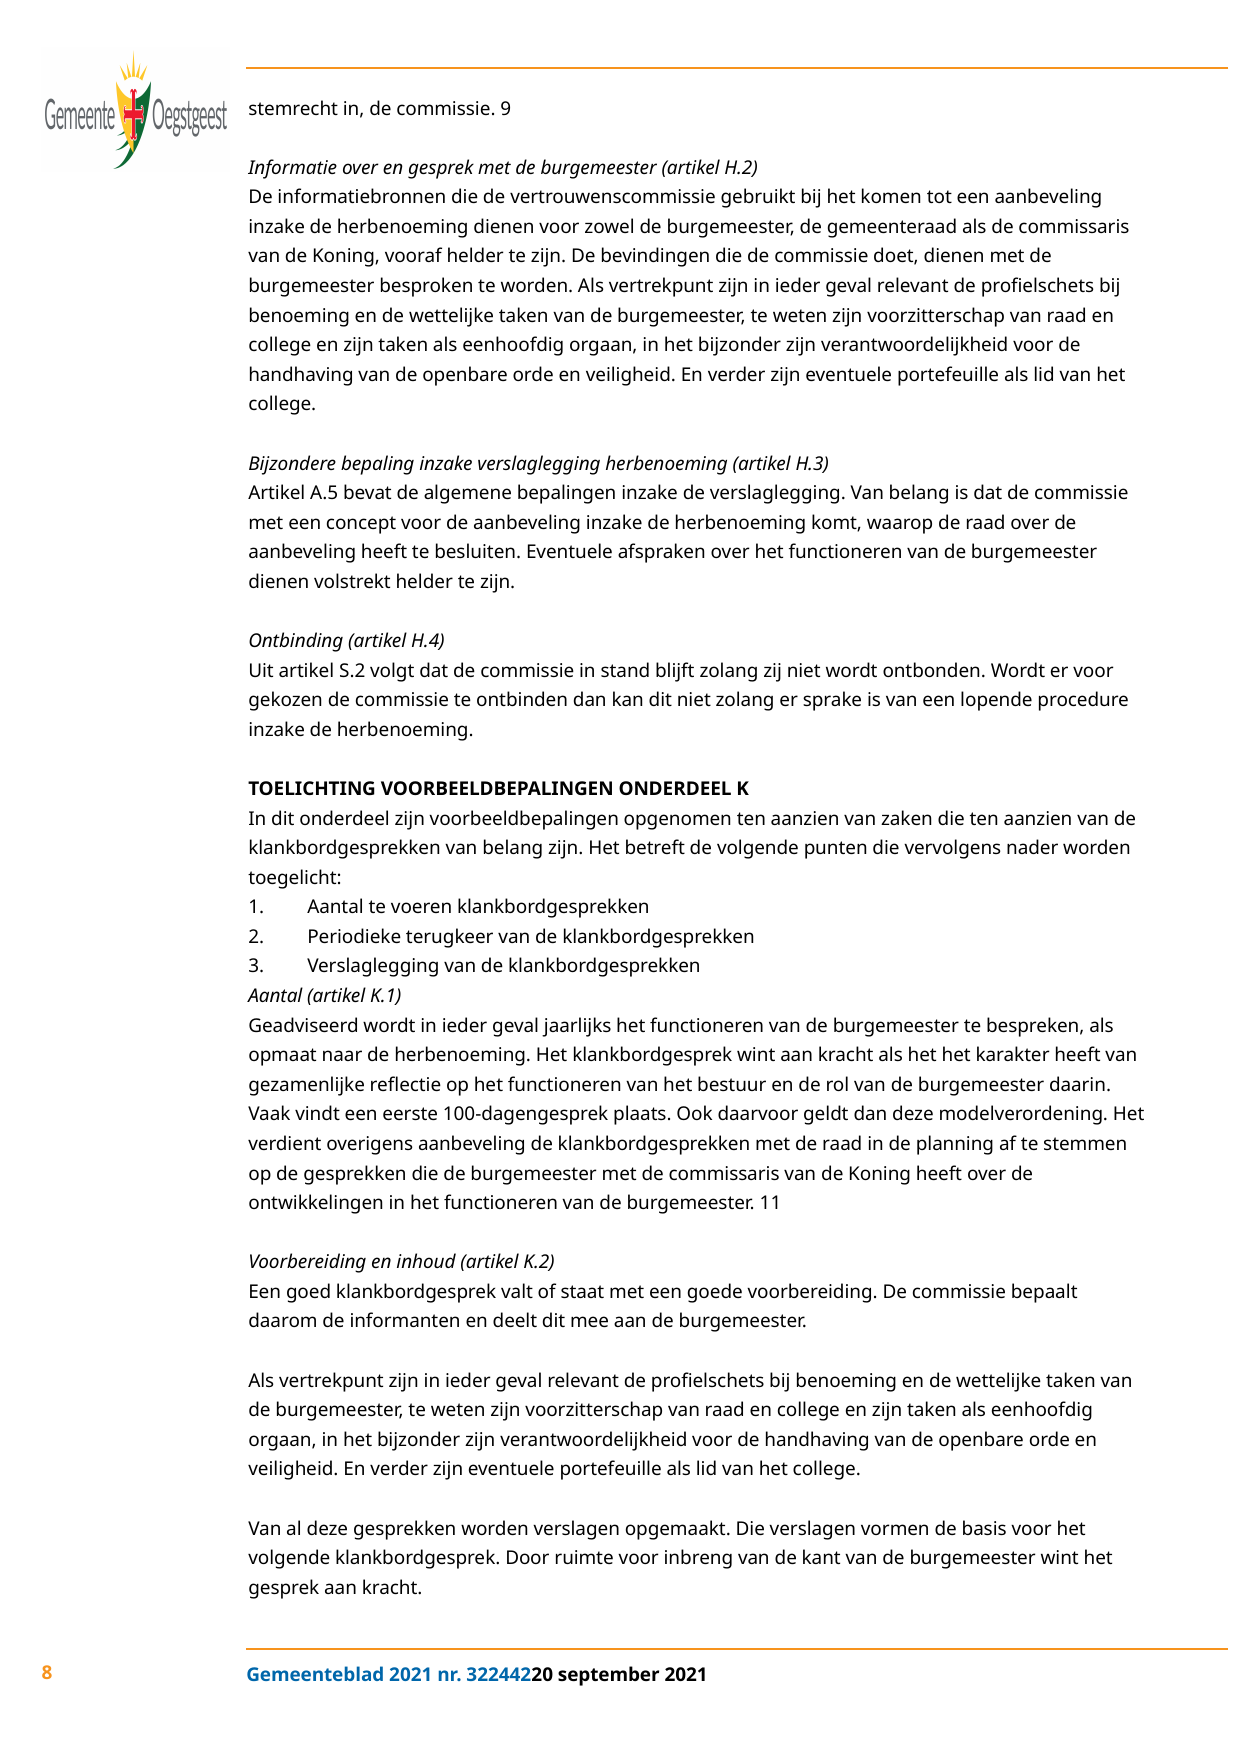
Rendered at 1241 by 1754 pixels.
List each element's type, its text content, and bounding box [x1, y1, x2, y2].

text TOELICHTING VOORBEELDBEPALINGEN ONDERDEEL K [248, 775, 1152, 801]
list Periodieke terugkeer van de klankbordgesprekken [248, 923, 1152, 949]
text Ontbinding (artikel H.4) [248, 627, 1152, 653]
text Informatie over en gesprek met de burgemeester (artikel H.2) [248, 154, 1152, 180]
text stemrecht in, de commissie. 9 [248, 95, 1152, 121]
text Aantal (artikel K.1) [248, 982, 1152, 1008]
text Artikel A.5 bevat de algemene bepalingen inzake de verslaglegging. Van belang is dat de commissie met een concept voor de aanbeveling inzake de herbenoeming komt, waarop de raad over de aanbeveling heeft te besluiten. Eventuele afspraken over het functioneren van de burgemeester dienen volstrekt helder te zijn. [248, 479, 1152, 594]
text Als vertrekpunt zijn in ieder geval relevant de profielschets bij benoeming en de wettelijke taken van de burgemeester, te weten zijn voorzitterschap van raad en college en zijn taken als eenhoofdig orgaan, in het bijzonder zijn verantwoordelijkheid voor de handhaving van de openbare orde en veiligheid. En verder zijn eventuele portefeuille als lid van het college. [248, 1367, 1152, 1481]
text Van al deze gesprekken worden verslagen opgemaakt. Die verslagen vormen de basis voor het volgende klankbordgesprek. Door ruimte voor inbreng van de kant van de burgemeester wint het gesprek aan kracht. [248, 1515, 1152, 1600]
text De informatiebronnen die de vertrouwenscommissie gebruikt bij het komen tot een aanbeveling inzake de herbenoeming dienen voor zowel de burgemeester, de gemeenteraad als de commissaris van de Koning, vooraf helder te zijn. De bevindingen die de commissie doet, dienen met de burgemeester besproken te worden. Als vertrekpunt zijn in ieder geval relevant de profielschets bij benoeming en de wettelijke taken van de burgemeester, te weten zijn voorzitterschap van raad en college en zijn taken als eenhoofdig orgaan, in het bijzonder zijn verantwoordelijkheid voor de handhaving van de openbare orde en veiligheid. En verder zijn eventuele portefeuille als lid van het college. [248, 183, 1152, 416]
text Geadviseerd wordt in ieder geval jaarlijks het functioneren van de burgemeester te bespreken, als opmaat naar de herbenoeming. Het klankbordgesprek wint aan kracht als het het karakter heeft van gezamenlijke reflectie op het functioneren van het bestuur en de rol van de burgemeester daarin. Vaak vindt een eerste 100-dagengesprek plaats. Ook daarvoor geldt dan deze modelverordening. Het verdient overigens aanbeveling de klankbordgesprekken met de raad in de planning af te stemmen op de gesprekken die de burgemeester met de commissaris van de Koning heeft over de ontwikkelingen in het functioneren van de burgemeester. 11 [248, 1012, 1152, 1215]
text Uit artikel S.2 volgt dat de commissie in stand blijft zolang zij niet wordt ontbonden. Wordt er voor gekozen de commissie te ontbinden dan kan dit niet zolang er sprake is van een lopende procedure inzake de herbenoeming. [248, 657, 1152, 742]
list Aantal te voeren klankbordgesprekken [248, 893, 1152, 919]
text In dit onderdeel zijn voorbeeldbepalingen opgenomen ten aanzien van zaken die ten aanzien van de klankbordgesprekken van belang zijn. Het betreft de volgende punten die vervolgens nader worden toegelicht: [248, 805, 1152, 890]
text Een goed klankbordgesprek valt of staat met een goede voorbereiding. De commissie bepaalt daarom de informanten en deelt dit mee aan de burgemeester. [248, 1278, 1152, 1333]
list Verslaglegging van de klankbordgesprekken [248, 953, 1152, 978]
picture [41, 47, 231, 172]
text Voorbereiding en inhoud (artikel K.2) [248, 1248, 1152, 1274]
text Bijzondere bepaling inzake verslaglegging herbenoeming (artikel H.3) [248, 450, 1152, 476]
